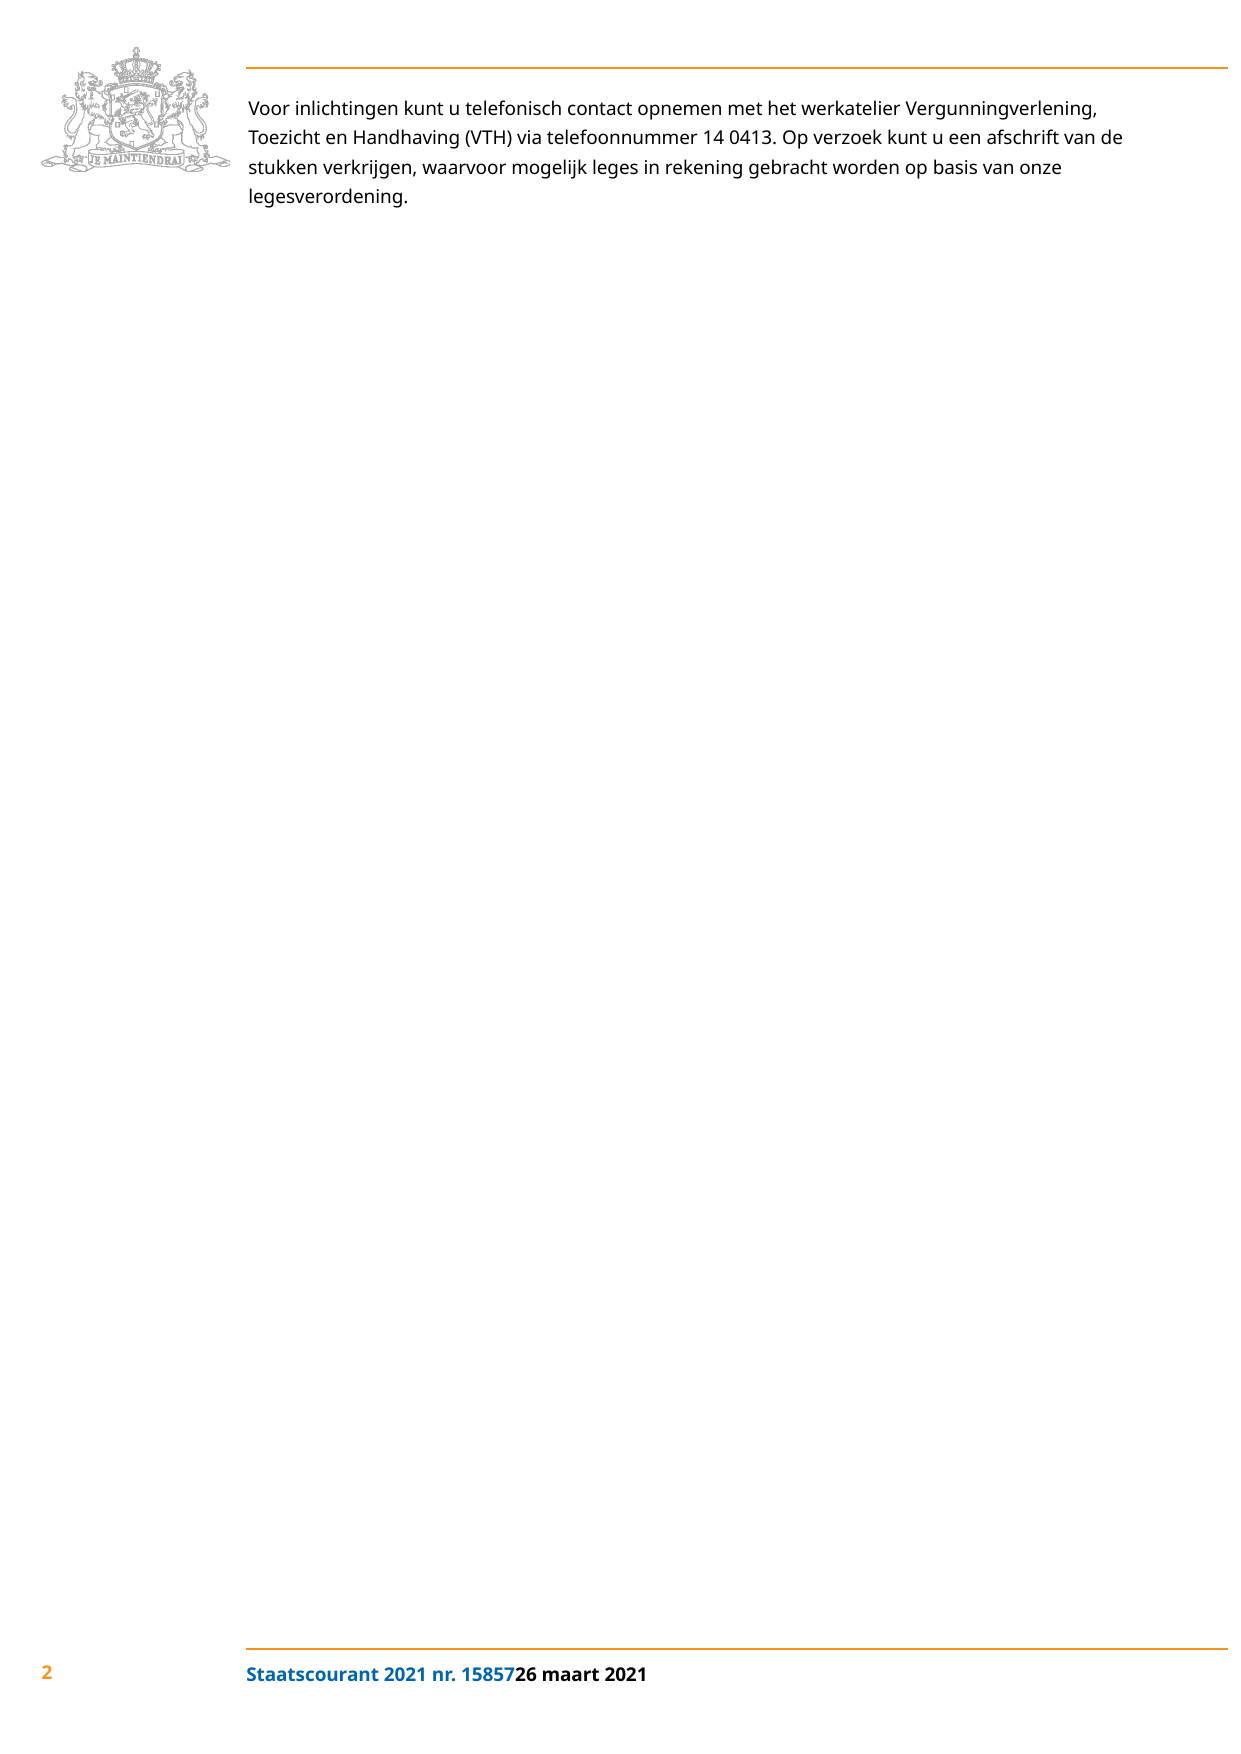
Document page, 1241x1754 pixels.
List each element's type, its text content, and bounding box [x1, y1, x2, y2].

text Voor inlichtingen kunt u telefonisch contact opnemen met het werkatelier Vergunningverlening, Toezicht en Handhaving (VTH) via telefoonnummer 14 0413. Op verzoek kunt u een afschrift van de stukken verkrijgen, waarvoor mogelijk leges in rekening gebracht worden op basis van onze legesverordening. [248, 95, 1152, 209]
picture [41, 47, 231, 172]
